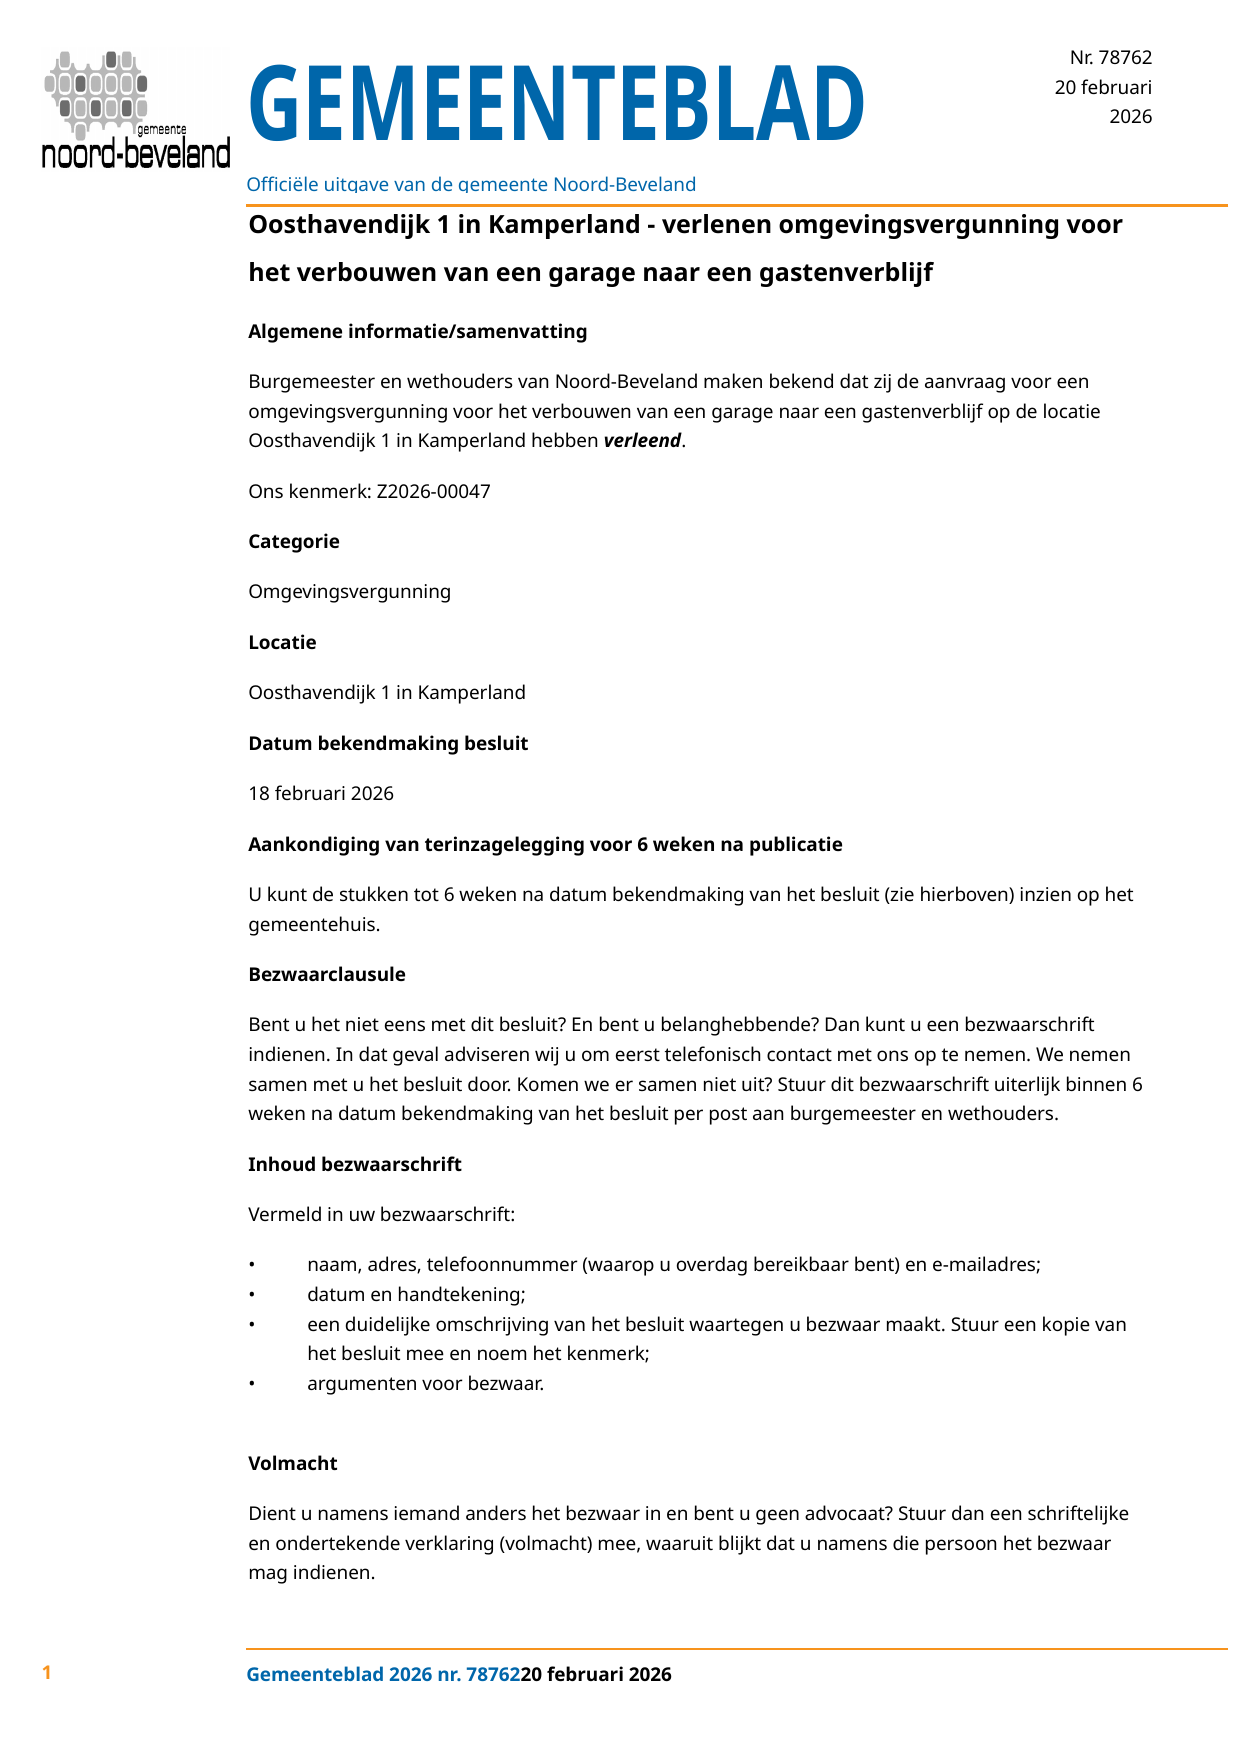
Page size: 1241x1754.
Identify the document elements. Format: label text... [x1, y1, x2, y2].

text U kunt de stukken tot 6 weken na datum bekendmaking van het besluit (zie hierboven) inzien op het gemeentehuis. [248, 881, 1152, 937]
text Categorie [248, 528, 1152, 554]
text Datum bekendmaking besluit [248, 730, 1152, 756]
text Burgemeester en wethouders van Noord-Beveland maken bekend dat zij de aanvraag voor een omgevingsvergunning voor het verbouwen van een garage naar een gastenverblijf op de locatie Oosthavendijk 1 in Kamperland hebben verleend. [248, 368, 1152, 453]
text Omgevingsvergunning [248, 579, 1152, 604]
text Oosthavendijk 1 in Kamperland [248, 679, 1152, 705]
text 18 februari 2026 [248, 780, 1152, 806]
text Vermeld in uw bezwaarschrift: [248, 1201, 1152, 1227]
text Ons kenmerk: Z2026-00047 [248, 478, 1152, 504]
text Bezwaarclausule [248, 961, 1152, 987]
list een duidelijke omschrijving van het besluit waartegen u bezwaar maakt. Stuur een kopie van het besluit mee en noem het kenmerk; [248, 1311, 1152, 1366]
list argumenten voor bezwaar. [248, 1370, 1152, 1396]
text Aankondiging van terinzagelegging voor 6 weken na publicatie [248, 831, 1152, 857]
text Bent u het niet eens met dit besluit? En bent u belanghebbende? Dan kunt u een bezwaarschrift indienen. In dat geval adviseren wij u om eerst telefonisch contact met ons op te nemen. We nemen samen met u het besluit door. Komen we er samen niet uit? Stuur dit bezwaarschrift uiterlijk binnen 6 weken na datum bekendmaking van het besluit per post aan burgemeester en wethouders. [248, 1012, 1152, 1126]
text Algemene informatie/samenvatting [248, 318, 1152, 344]
text Inhoud bezwaarschrift [248, 1151, 1152, 1177]
text Locatie [248, 629, 1152, 655]
picture [41, 47, 231, 172]
list datum en handtekening; [248, 1281, 1152, 1307]
text Dient u namens iemand anders het bezwaar in en bent u geen advocaat? Stuur dan een schriftelijke en ondertekende verklaring (volmacht) mee, waaruit blijkt dat u namens die persoon het bezwaar mag indienen. [248, 1500, 1152, 1585]
text Oosthavendijk 1 in Kamperland - verlenen omgevingsvergunning voor het verbouwen van een garage naar een gastenverblijf [248, 207, 1152, 288]
text Volmacht [248, 1450, 1152, 1476]
list naam, adres, telefoonnummer (waarop u overdag bereikbaar bent) en e-mailadres; [248, 1252, 1152, 1277]
